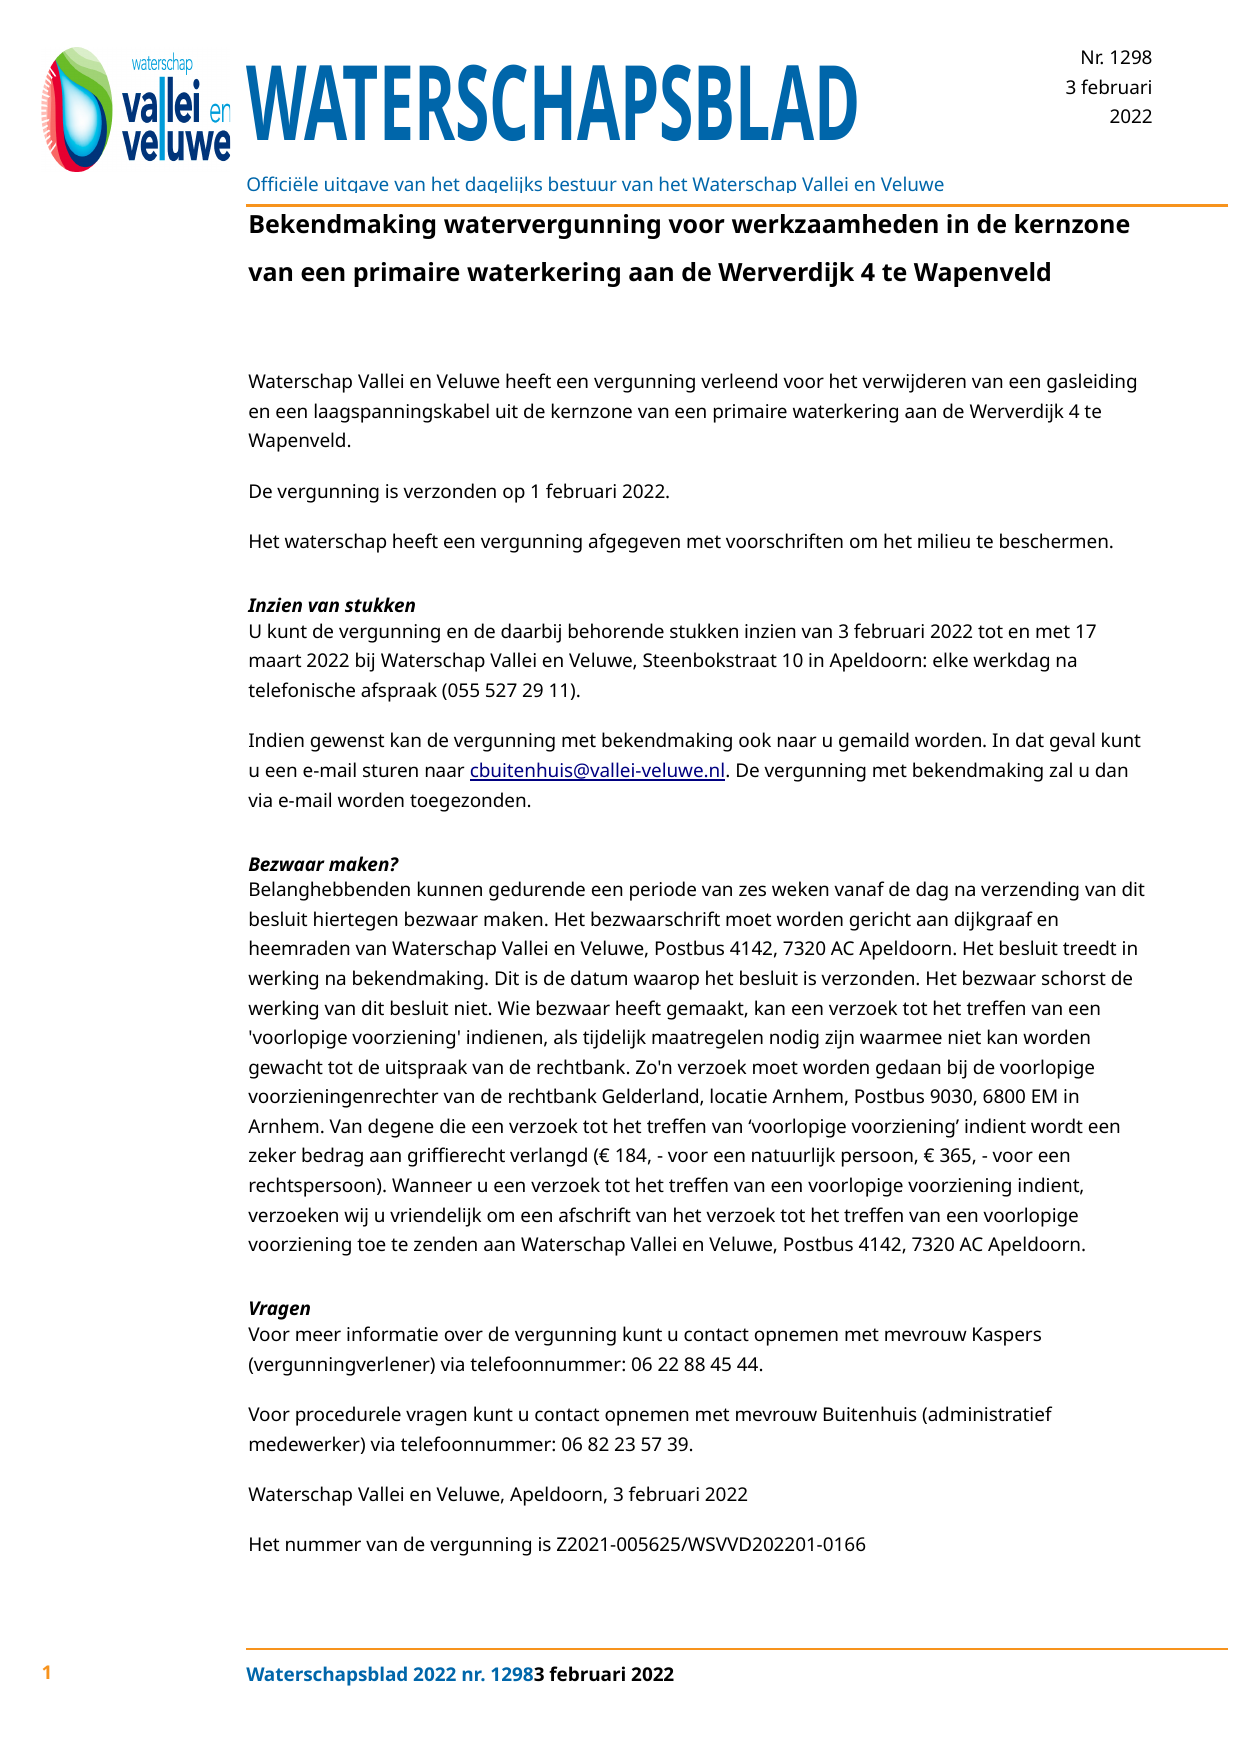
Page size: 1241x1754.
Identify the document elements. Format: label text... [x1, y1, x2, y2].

text Vragen [248, 1295, 1152, 1321]
text Voor procedurele vragen kunt u contact opnemen met mevrouw Buitenhuis (administratief medewerker) via telefoonnummer: 06 82 23 57 39. [248, 1401, 1152, 1456]
text U kunt de vergunning en de daarbij behorende stukken inzien van 3 februari 2022 tot en met 17 maart 2022 bij Waterschap Vallei en Veluwe, Steenbokstraat 10 in Apeldoorn: elke werkdag na telefonische afspraak (055 527 29 11). [248, 618, 1152, 703]
text Het waterschap heeft een vergunning afgegeven met voorschriften om het milieu te beschermen. [248, 528, 1152, 554]
text Waterschap Vallei en Veluwe heeft een vergunning verleend voor het verwijderen van een gasleiding en een laagspanningskabel uit de kernzone van een primaire waterkering aan de Werverdijk 4 te Wapenveld. [248, 368, 1152, 453]
text Inzien van stukken [248, 592, 1152, 618]
text Waterschap Vallei en Veluwe, Apeldoorn, 3 februari 2022 [248, 1481, 1152, 1507]
text Voor meer informatie over de vergunning kunt u contact opnemen met mevrouw Kaspers (vergunningverlener) via telefoonnummer: 06 22 88 45 44. [248, 1321, 1152, 1376]
text Het nummer van de vergunning is Z2021-005625/WSVVD202201-0166 [248, 1532, 1152, 1557]
text De vergunning is verzonden op 1 februari 2022. [248, 478, 1152, 504]
text Bezwaar maken? [248, 851, 1152, 876]
text Bekendmaking watervergunning voor werkzaamheden in de kernzone van een primaire waterkering aan de Werverdijk 4 te Wapenveld [248, 207, 1152, 288]
picture [41, 47, 231, 172]
text Indien gewenst kan de vergunning met bekendmaking ook naar u gemaild worden. In dat geval kunt u een e-mail sturen naar cbuitenhuis@vallei-veluwe.nl. De vergunning met bekendmaking zal u dan via e-mail worden toegezonden. [248, 728, 1152, 812]
text Belanghebbenden kunnen gedurende een periode van zes weken vanaf de dag na verzending van dit besluit hiertegen bezwaar maken. Het bezwaarschrift moet worden gericht aan dijkgraaf en heemraden van Waterschap Vallei en Veluwe, Postbus 4142, 7320 AC Apeldoorn. Het besluit treedt in werking na bekendmaking. Dit is de datum waarop het besluit is verzonden. Het bezwaar schorst de werking van dit besluit niet. Wie bezwaar heeft gemaakt, kan een verzoek tot het treffen van een 'voorlopige voorziening' indienen, als tijdelijk maatregelen nodig zijn waarmee niet kan worden gewacht tot de uitspraak van de rechtbank. Zo'n verzoek moet worden gedaan bij de voorlopige voorzieningenrechter van de rechtbank Gelderland, locatie Arnhem, Postbus 9030, 6800 EM in Arnhem. Van degene die een verzoek tot het treffen van ‘voorlopige voorziening’ indient wordt een zeker bedrag aan griffierecht verlangd (€ 184, - voor een natuurlijk persoon, € 365, - voor een rechtspersoon). Wanneer u een verzoek tot het treffen van een voorlopige voorziening indient, verzoeken wij u vriendelijk om een afschrift van het verzoek tot het treffen van een voorlopige voorziening toe te zenden aan Waterschap Vallei en Veluwe, Postbus 4142, 7320 AC Apeldoorn. [248, 876, 1152, 1257]
